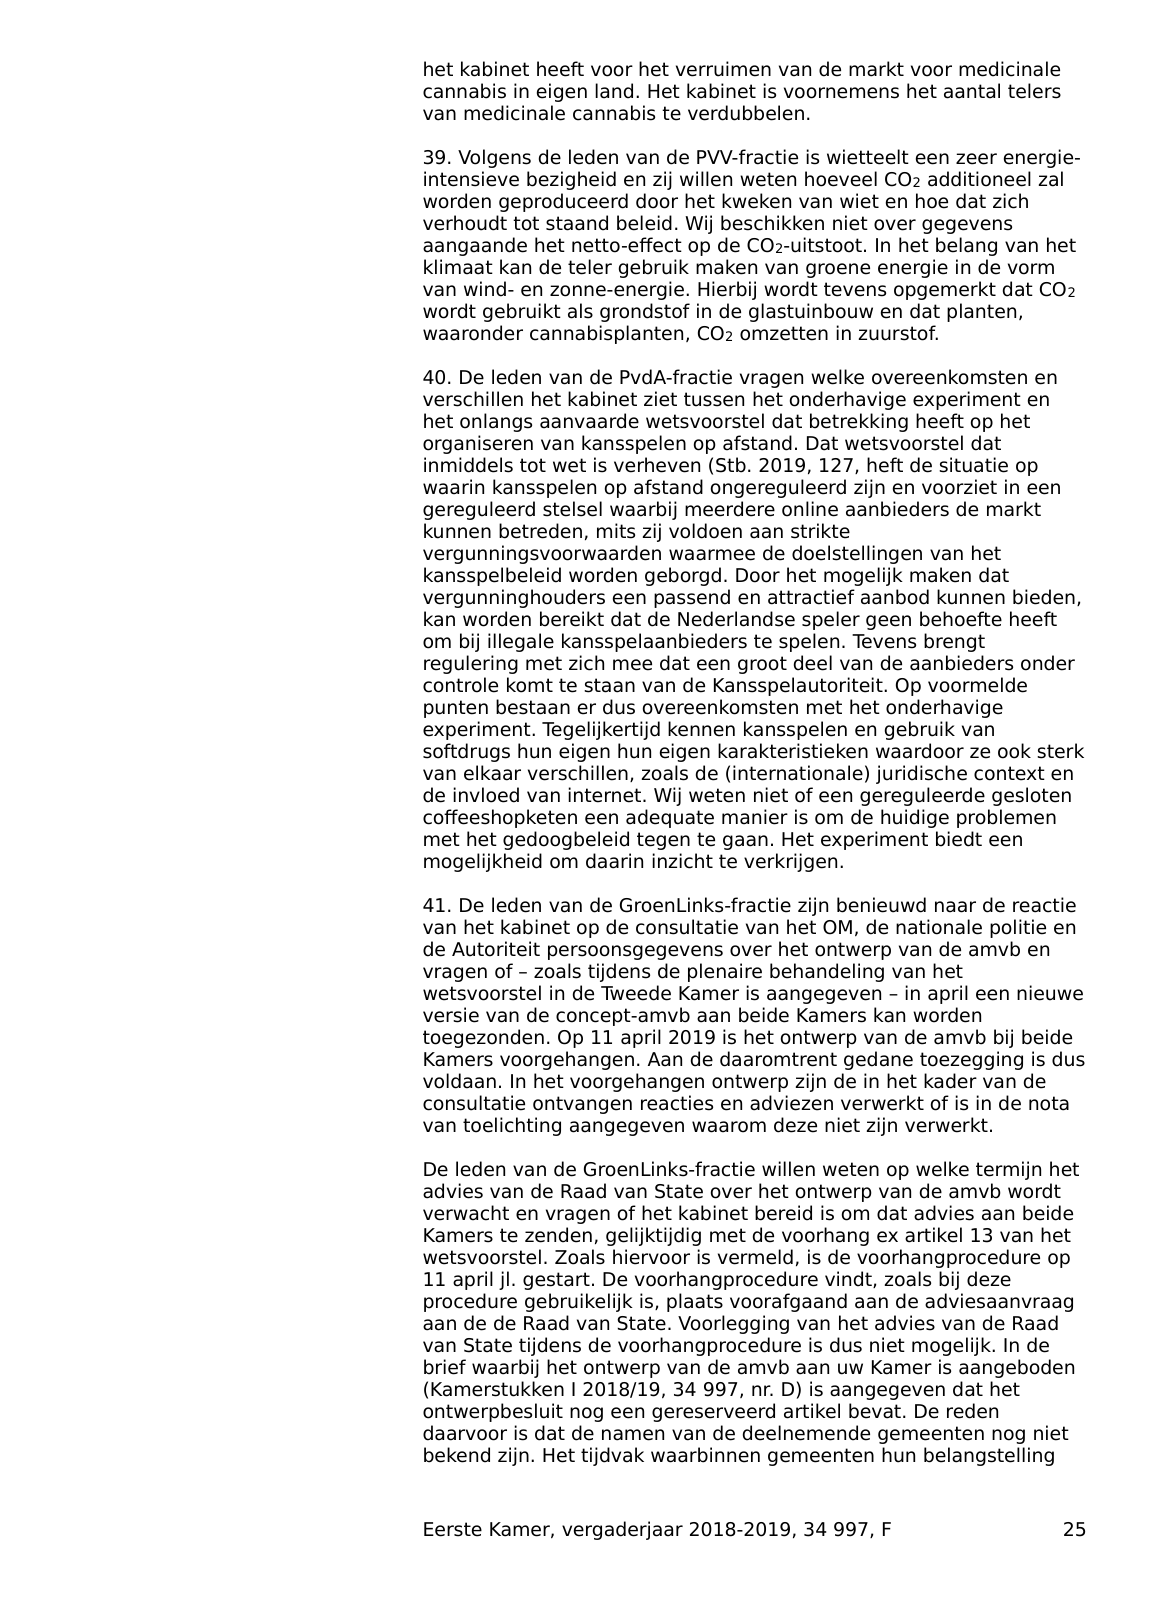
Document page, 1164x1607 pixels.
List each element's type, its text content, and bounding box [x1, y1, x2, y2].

text 41. De leden van de GroenLinks-fractie zijn benieuwd naar de reactie van het kabinet op de consultatie van het OM, de nationale politie en de Autoriteit persoonsgegevens over het ontwerp van de amvb en vragen of – zoals tijdens de plenaire behandeling van het wetsvoorstel in de Tweede Kamer is aangegeven – in april een nieuwe versie van de concept-amvb aan beide Kamers kan worden toegezonden. Op 11 april 2019 is het ontwerp van de amvb bij beide Kamers voorgehangen. Aan de daaromtrent gedane toezegging is dus voldaan. In het voorgehangen ontwerp zijn de in het kader van de consultatie ontvangen reacties en adviezen verwerkt of is in de nota van toelichting aangegeven waarom deze niet zijn verwerkt. [422, 895, 1087, 1137]
text De leden van de GroenLinks-fractie willen weten op welke termijn het advies van de Raad van State over het ontwerp van de amvb wordt verwacht en vragen of het kabinet bereid is om dat advies aan beide Kamers te zenden, gelijktijdig met de voorhang ex artikel 13 van het wetsvoorstel. Zoals hiervoor is vermeld, is de voorhangprocedure op 11 april jl. gestart. De voorhangprocedure vindt, zoals bij deze procedure gebruikelijk is, plaats voorafgaand aan de adviesaanvraag aan de de Raad van State. Voorlegging van het advies van de Raad van State tijdens de voorhangprocedure is dus niet mogelijk. In de brief waarbij het ontwerp van de amvb aan uw Kamer is aangeboden (Kamerstukken I 2018/19, 34 997, nr. D) is aangegeven dat het ontwerpbesluit nog een gereserveerd artikel bevat. De reden daarvoor is dat de namen van de deelnemende gemeenten nog niet bekend zijn. Het tijdvak waarbinnen gemeenten hun belangstelling [422, 1159, 1087, 1467]
text 39. Volgens de leden van de PVV-fractie is wietteelt een zeer energie-intensieve bezigheid en zij willen weten hoeveel CO2 additioneel zal worden geproduceerd door het kweken van wiet en hoe dat zich verhoudt tot staand beleid. Wij beschikken niet over gegevens aangaande het netto-effect op de CO2-uitstoot. In het belang van het klimaat kan de teler gebruik maken van groene energie in de vorm van wind- en zonne-energie. Hierbij wordt tevens opgemerkt dat CO2 wordt gebruikt als grondstof in de glastuinbouw en dat planten, waaronder cannabisplanten, CO2 omzetten in zuurstof. [422, 147, 1087, 345]
text 40. De leden van de PvdA-fractie vragen welke overeenkomsten en verschillen het kabinet ziet tussen het onderhavige experiment en het onlangs aanvaarde wetsvoorstel dat betrekking heeft op het organiseren van kansspelen op afstand. Dat wetsvoorstel dat inmiddels tot wet is verheven (Stb. 2019, 127, heft de situatie op waarin kansspelen op afstand ongereguleerd zijn en voorziet in een gereguleerd stelsel waarbij meerdere online aanbieders de markt kunnen betreden, mits zij voldoen aan strikte vergunningsvoorwaarden waarmee de doelstellingen van het kansspelbeleid worden geborgd. Door het mogelijk maken dat vergunninghouders een passend en attractief aanbod kunnen bieden, kan worden bereikt dat de Nederlandse speler geen behoefte heeft om bij illegale kansspelaanbieders te spelen. Tevens brengt regulering met zich mee dat een groot deel van de aanbieders onder controle komt te staan van de Kansspelautoriteit. Op voormelde punten bestaan er dus overeenkomsten met het onderhavige experiment. Tegelijkertijd kennen kansspelen en gebruik van softdrugs hun eigen hun eigen karakteristieken waardoor ze ook sterk van elkaar verschillen, zoals de (internationale) juridische context en de invloed van internet. Wij weten niet of een gereguleerde gesloten coffeeshopketen een adequate manier is om de huidige problemen met het gedoogbeleid tegen te gaan. Het experiment biedt een mogelijkheid om daarin inzicht te verkrijgen. [422, 367, 1087, 873]
text het kabinet heeft voor het verruimen van de markt voor medicinale cannabis in eigen land. Het kabinet is voornemens het aantal telers van medicinale cannabis te verdubbelen. [422, 59, 1087, 125]
